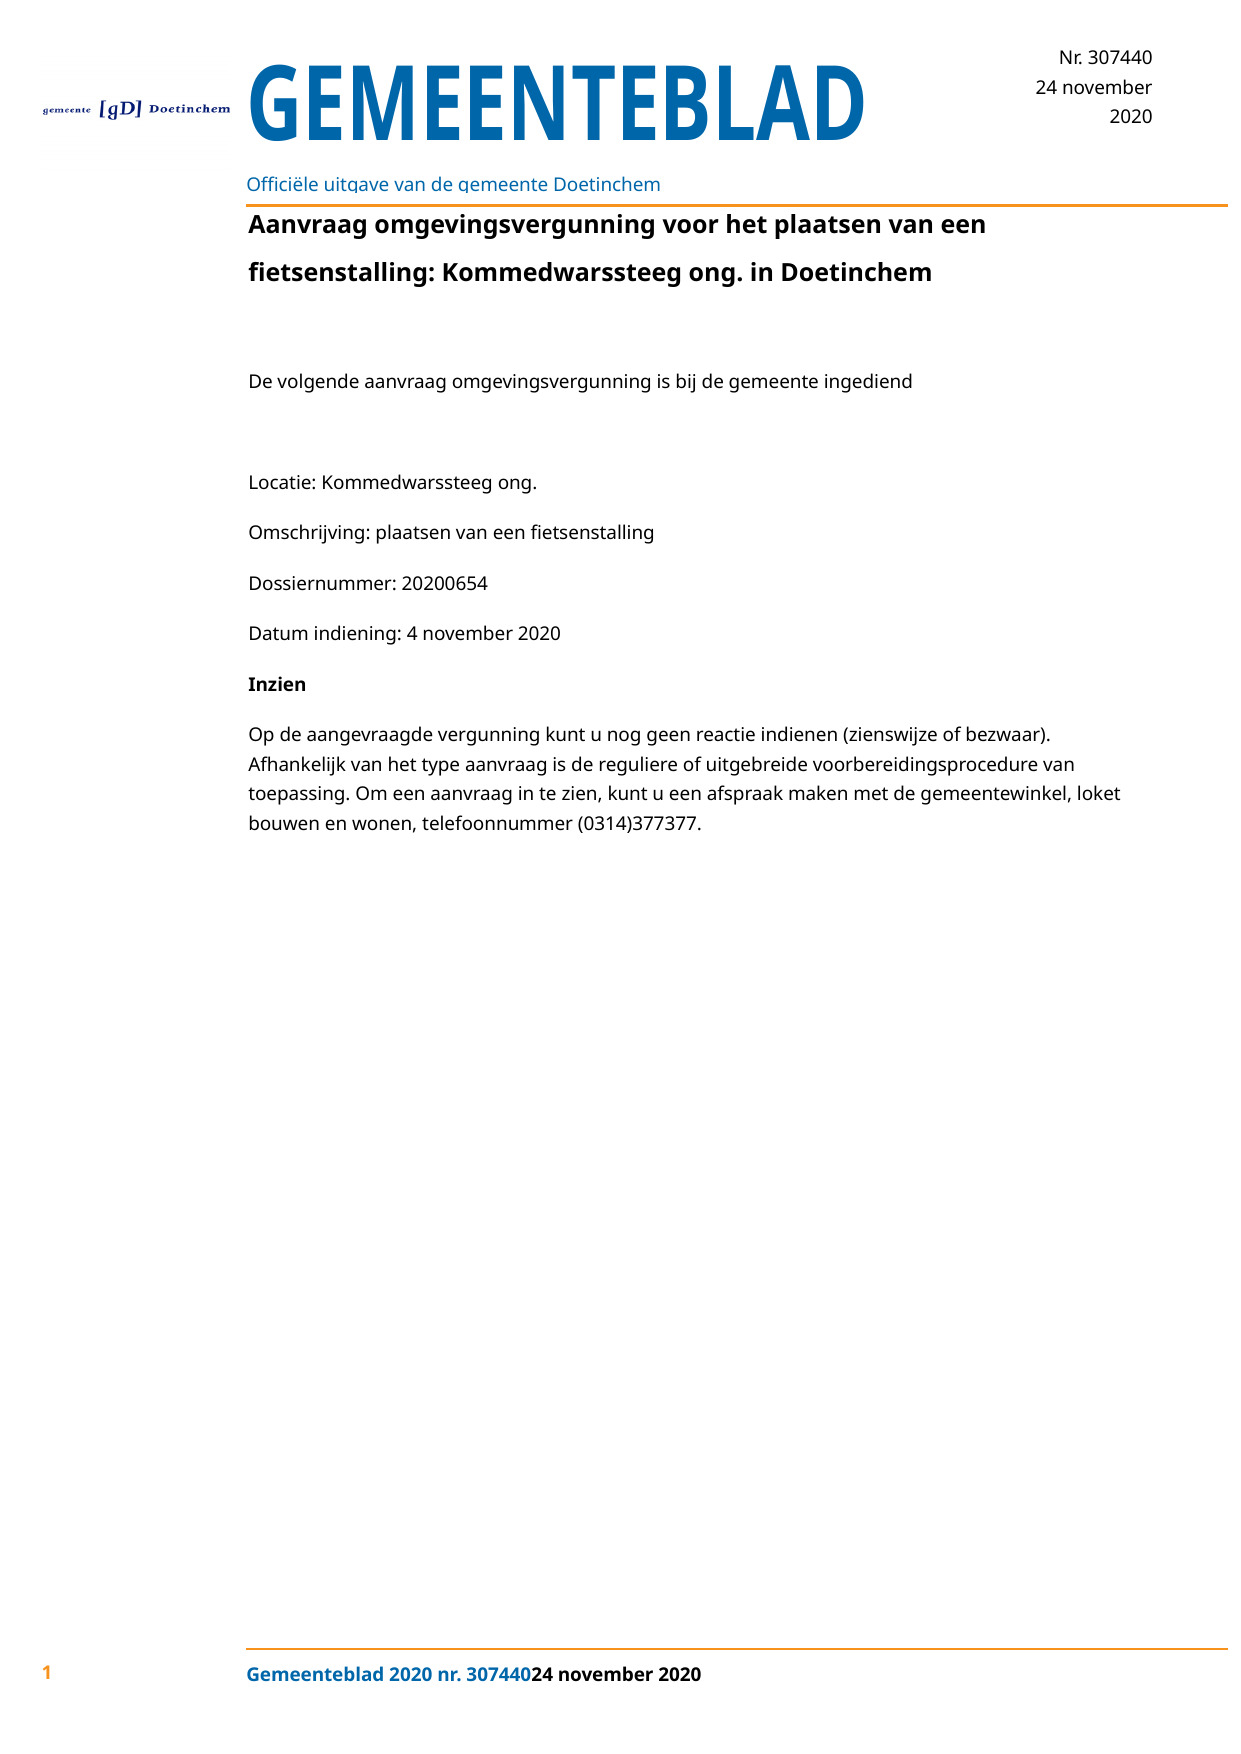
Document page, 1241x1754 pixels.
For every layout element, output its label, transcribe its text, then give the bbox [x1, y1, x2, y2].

text Aanvraag omgevingsvergunning voor het plaatsen van een fietsenstalling: Kommedwarssteeg ong. in Doetinchem [248, 207, 1152, 288]
text Omschrijving: plaatsen van een fietsenstalling [248, 519, 1152, 545]
picture [41, 47, 231, 172]
text Op de aangevraagde vergunning kunt u nog geen reactie indienen (zienswijze of bezwaar). Afhankelijk van het type aanvraag is de reguliere of uitgebreide voorbereidingsprocedure van toepassing. Om een aanvraag in te zien, kunt u een afspraak maken met de gemeentewinkel, loket bouwen en wonen, telefoonnummer (0314)377377. [248, 721, 1152, 836]
text Locatie: Kommedwarssteeg ong. [248, 469, 1152, 495]
text Datum indiening: 4 november 2020 [248, 620, 1152, 646]
text Inzien [248, 671, 1152, 697]
text Dossiernummer: 20200654 [248, 570, 1152, 596]
text De volgende aanvraag omgevingsvergunning is bij de gemeente ingediend [248, 368, 1152, 394]
